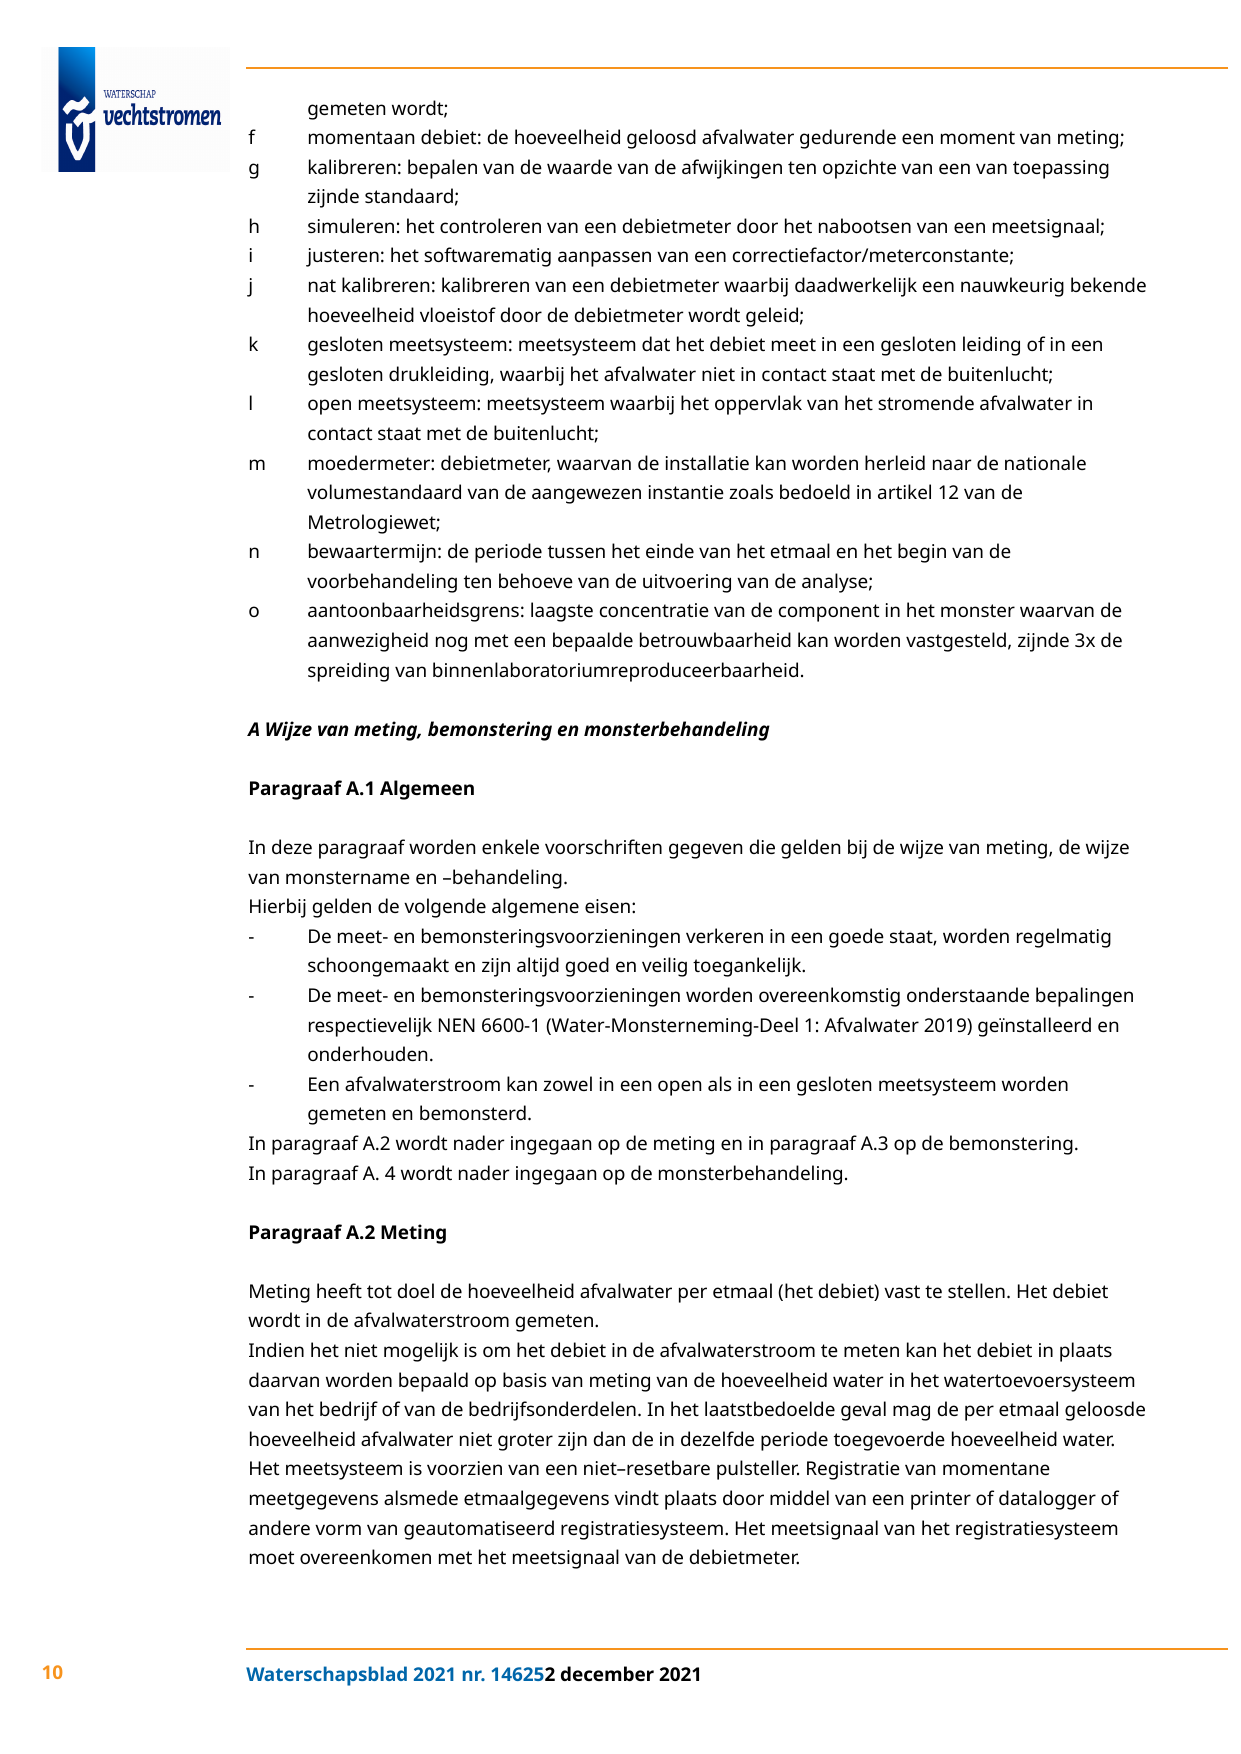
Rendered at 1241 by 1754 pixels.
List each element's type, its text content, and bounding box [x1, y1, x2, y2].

list Een afvalwaterstroom kan zowel in een open als in een gesloten meetsysteem worden gemeten en bemonsterd. [248, 1071, 1152, 1126]
picture [41, 47, 231, 172]
list bewaartermijn: de periode tussen het einde van het etmaal en het begin van de voorbehandeling ten behoeve van de uitvoering van de analyse; [248, 538, 1152, 594]
list De meet- en bemonsteringsvoorzieningen worden overeenkomstig onderstaande bepalingen respectievelijk NEN 6600-1 (Water-Monsterneming-Deel 1: Afvalwater 2019) geïnstalleerd en onderhouden. [248, 982, 1152, 1067]
list gesloten meetsysteem: meetsysteem dat het debiet meet in een gesloten leiding of in een gesloten drukleiding, waarbij het afvalwater niet in contact staat met de buitenlucht; [248, 331, 1152, 387]
list justeren: het softwarematig aanpassen van een correctiefactor/meterconstante; [248, 243, 1152, 268]
list aantoonbaarheidsgrens: laagste concentratie van de component in het monster waarvan de aanwezigheid nog met een bepaalde betrouwbaarheid kan worden vastgesteld, zijnde 3x de spreiding van binnenlaboratoriumreproduceerbaarheid. [248, 598, 1152, 683]
text Indien het niet mogelijk is om het debiet in de afvalwaterstroom te meten kan het debiet in plaats daarvan worden bepaald op basis van meting van de hoeveelheid water in het watertoevoersysteem van het bedrijf of van de bedrijfsonderdelen. In het laatstbedoelde geval mag de per etmaal geloosde hoeveelheid afvalwater niet groter zijn dan de in dezelfde periode toegevoerde hoeveelheid water. [248, 1337, 1152, 1452]
text Hierbij gelden de volgende algemene eisen: [248, 893, 1152, 919]
list open meetsysteem: meetsysteem waarbij het oppervlak van het stromende afvalwater in contact staat met de buitenlucht; [248, 391, 1152, 446]
text Het meetsysteem is voorzien van een niet–resetbare pulsteller. Registratie van momentane meetgegevens alsmede etmaalgegevens vindt plaats door middel van een printer of datalogger of andere vorm van geautomatiseerd registratiesysteem. Het meetsignaal van het registratiesysteem moet overeenkomen met het meetsignaal van de debietmeter. [248, 1456, 1152, 1570]
text In paragraaf A. 4 wordt nader ingegaan op de monsterbehandeling. [248, 1160, 1152, 1186]
list kalibreren: bepalen van de waarde van de afwijkingen ten opzichte van een van toepassing zijnde standaard; [248, 154, 1152, 209]
text Paragraaf A.1 Algemeen [248, 775, 1152, 801]
list moedermeter: debietmeter, waarvan de installatie kan worden herleid naar de nationale volumestandaard van de aangewezen instantie zoals bedoeld in artikel 12 van de Metrologiewet; [248, 450, 1152, 535]
list simuleren: het controleren van een debietmeter door het nabootsen van een meetsignaal; [248, 213, 1152, 239]
list De meet- en bemonsteringsvoorzieningen verkeren in een goede staat, worden regelmatig schoongemaakt en zijn altijd goed en veilig toegankelijk. [248, 923, 1152, 978]
text Meting heeft tot doel de hoeveelheid afvalwater per etmaal (het debiet) vast te stellen. Het debiet wordt in de afvalwaterstroom gemeten. [248, 1278, 1152, 1333]
list gemeten wordt; [248, 95, 1152, 121]
text In deze paragraaf worden enkele voorschriften gegeven die gelden bij de wijze van meting, de wijze van monstername en –behandeling. [248, 834, 1152, 890]
text In paragraaf A.2 wordt nader ingegaan op de meting en in paragraaf A.3 op de bemonstering. [248, 1130, 1152, 1156]
list momentaan debiet: de hoeveelheid geloosd afvalwater gedurende een moment van meting; [248, 124, 1152, 150]
list nat kalibreren: kalibreren van een debietmeter waarbij daadwerkelijk een nauwkeurig bekende hoeveelheid vloeistof door de debietmeter wordt geleid; [248, 272, 1152, 328]
text A Wijze van meting, bemonstering en monsterbehandeling [248, 716, 1152, 742]
text Paragraaf A.2 Meting [248, 1219, 1152, 1245]
